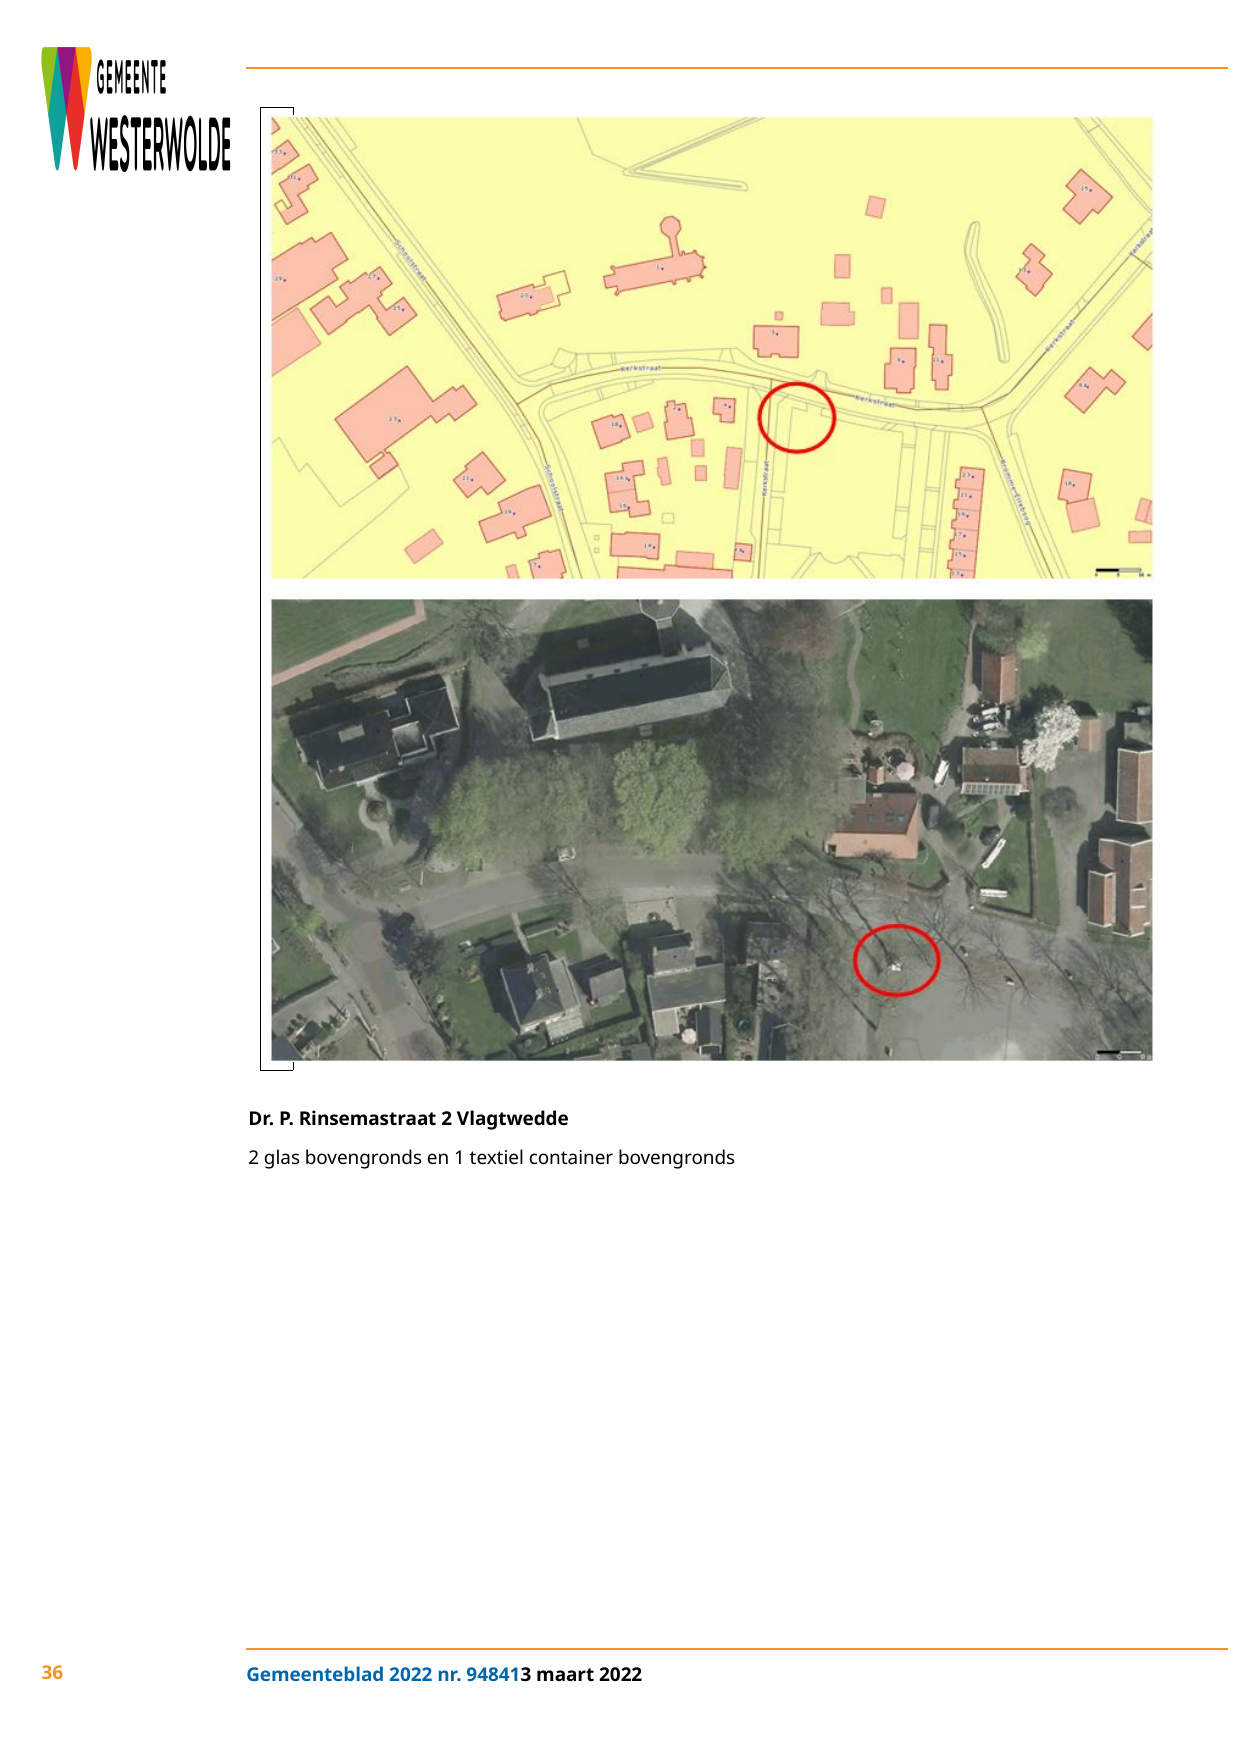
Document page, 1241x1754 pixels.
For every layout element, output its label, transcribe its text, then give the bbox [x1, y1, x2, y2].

text 2 glas bovengronds en 1 textiel container bovengronds [248, 1144, 1152, 1170]
picture [41, 47, 231, 172]
text Dr. P. Rinsemastraat 2 Vlagtwedde [248, 1105, 1152, 1131]
picture [268, 115, 1155, 1062]
